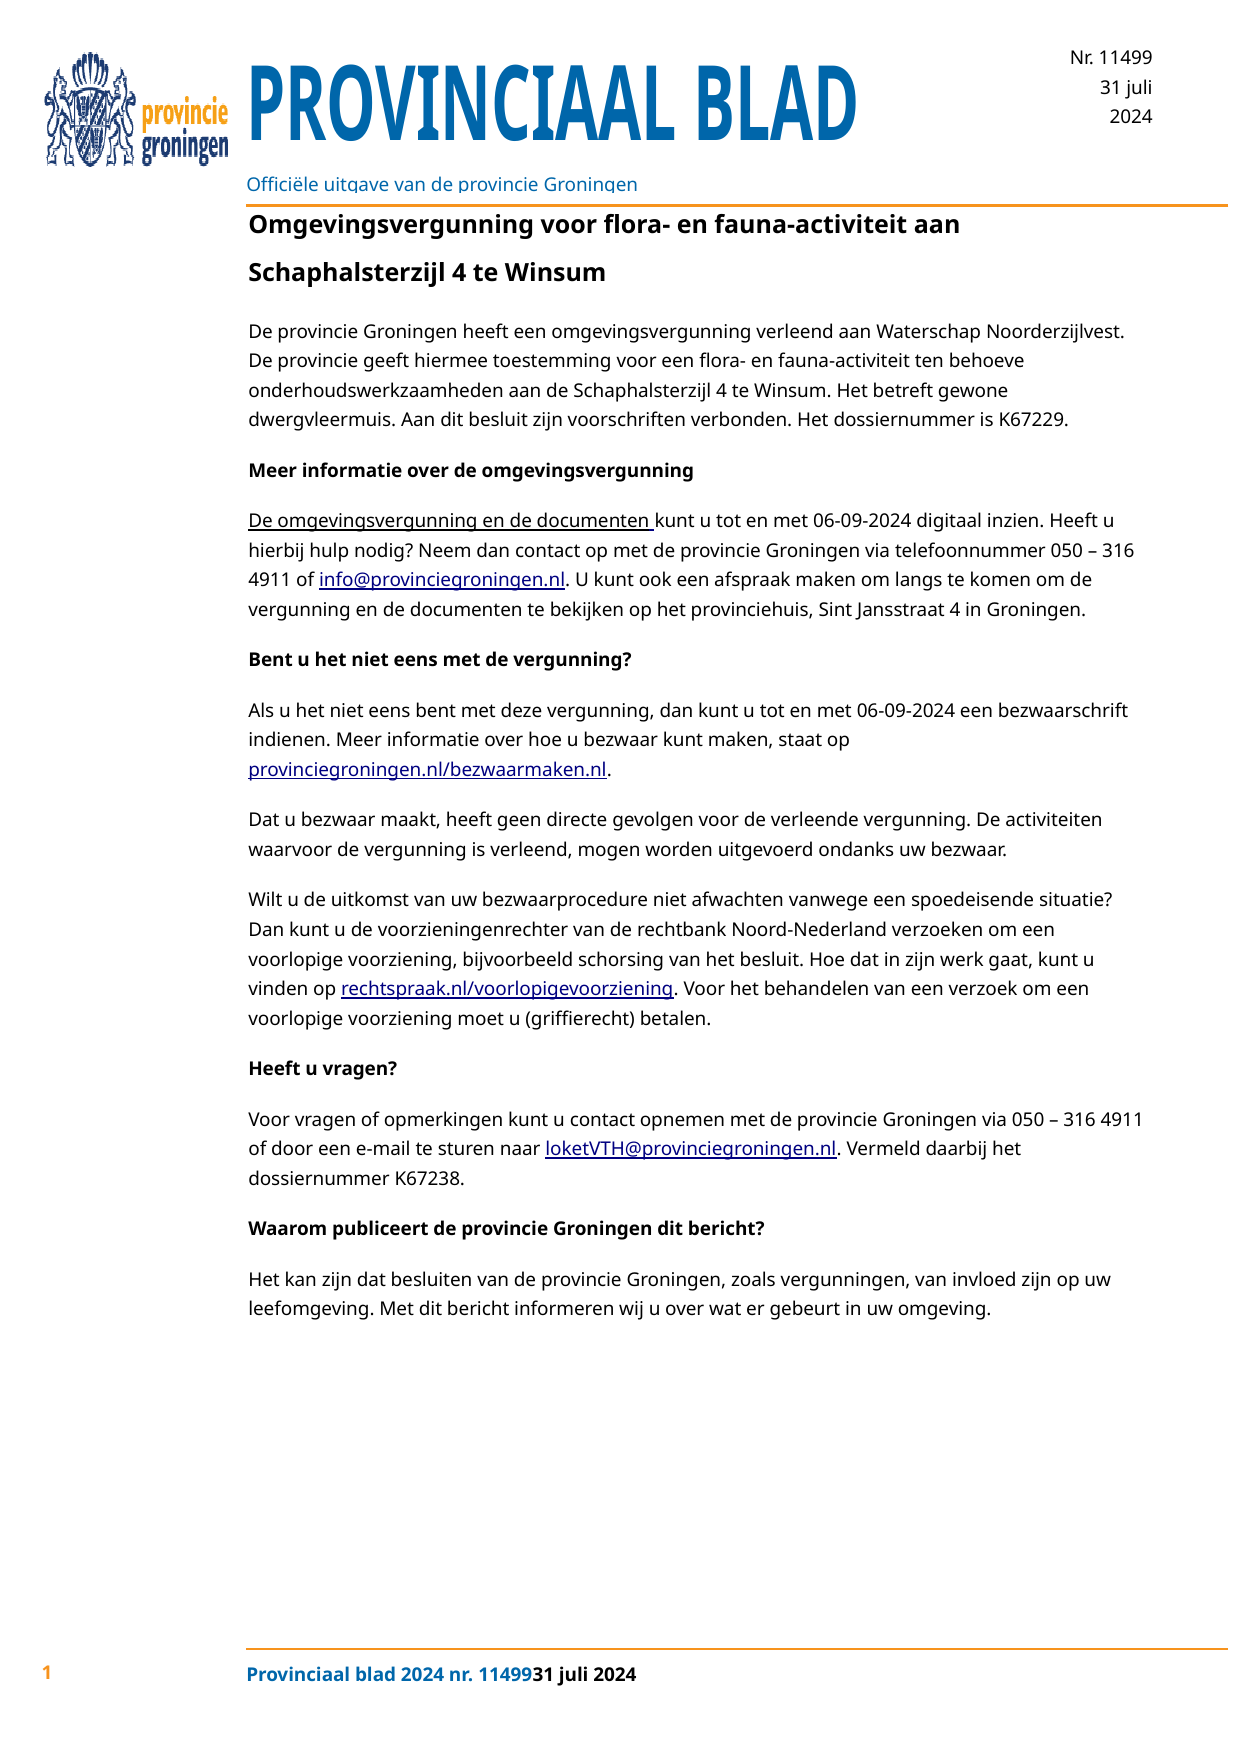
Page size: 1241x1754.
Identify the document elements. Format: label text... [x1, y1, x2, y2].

picture [41, 47, 231, 172]
text De provincie Groningen heeft een omgevingsvergunning verleend aan Waterschap Noorderzijlvest. De provincie geeft hiermee toestemming voor een flora- en fauna-activiteit ten behoeve onderhoudswerkzaamheden aan de Schaphalsterzijl 4 te Winsum. Het betreft gewone dwergvleermuis. Aan dit besluit zijn voorschriften verbonden. Het dossiernummer is K67229. [248, 318, 1152, 432]
text Bent u het niet eens met de vergunning? [248, 647, 1152, 672]
text Wilt u de uitkomst van uw bezwaarprocedure niet afwachten vanwege een spoedeisende situatie? Dan kunt u de voorzieningenrechter van de rechtbank Noord-Nederland verzoeken om een voorlopige voorziening, bijvoorbeeld schorsing van het besluit. Hoe dat in zijn werk gaat, kunt u vinden op rechtspraak.nl/voorlopigevoorziening. Voor het behandelen van een verzoek om een voorlopige voorziening moet u (griffierecht) betalen. [248, 887, 1152, 1031]
text Meer informatie over de omgevingsvergunning [248, 457, 1152, 483]
text Als u het niet eens bent met deze vergunning, dan kunt u tot en met 06-09-2024 een bezwaarschrift indienen. Meer informatie over hoe u bezwaar kunt maken, staat op provinciegroningen.nl/bezwaarmaken.nl. [248, 697, 1152, 782]
text Dat u bezwaar maakt, heeft geen directe gevolgen voor de verleende vergunning. De activiteiten waarvoor de vergunning is verleend, mogen worden uitgevoerd ondanks uw bezwaar. [248, 807, 1152, 862]
text Waarom publiceert de provincie Groningen dit bericht? [248, 1215, 1152, 1241]
text Omgevingsvergunning voor flora- en fauna-activiteit aan Schaphalsterzijl 4 te Winsum [248, 207, 1152, 288]
text Heeft u vragen? [248, 1055, 1152, 1081]
text Het kan zijn dat besluiten van de provincie Groningen, zoals vergunningen, van invloed zijn op uw leefomgeving. Met dit bericht informeren wij u over wat er gebeurt in uw omgeving. [248, 1266, 1152, 1321]
text De omgevingsvergunning en de documenten kunt u tot en met 06-09-2024 digitaal inzien. Heeft u hierbij hulp nodig? Neem dan contact op met de provincie Groningen via telefoonnummer 050 – 316 4911 of info@provinciegroningen.nl. U kunt ook een afspraak maken om langs te komen om de vergunning en de documenten te bekijken op het provinciehuis, Sint Jansstraat 4 in Groningen. [248, 507, 1152, 622]
text Voor vragen of opmerkingen kunt u contact opnemen met de provincie Groningen via 050 – 316 4911 of door een e-mail te sturen naar loketVTH@provinciegroningen.nl. Vermeld daarbij het dossiernummer K67238. [248, 1106, 1152, 1191]
